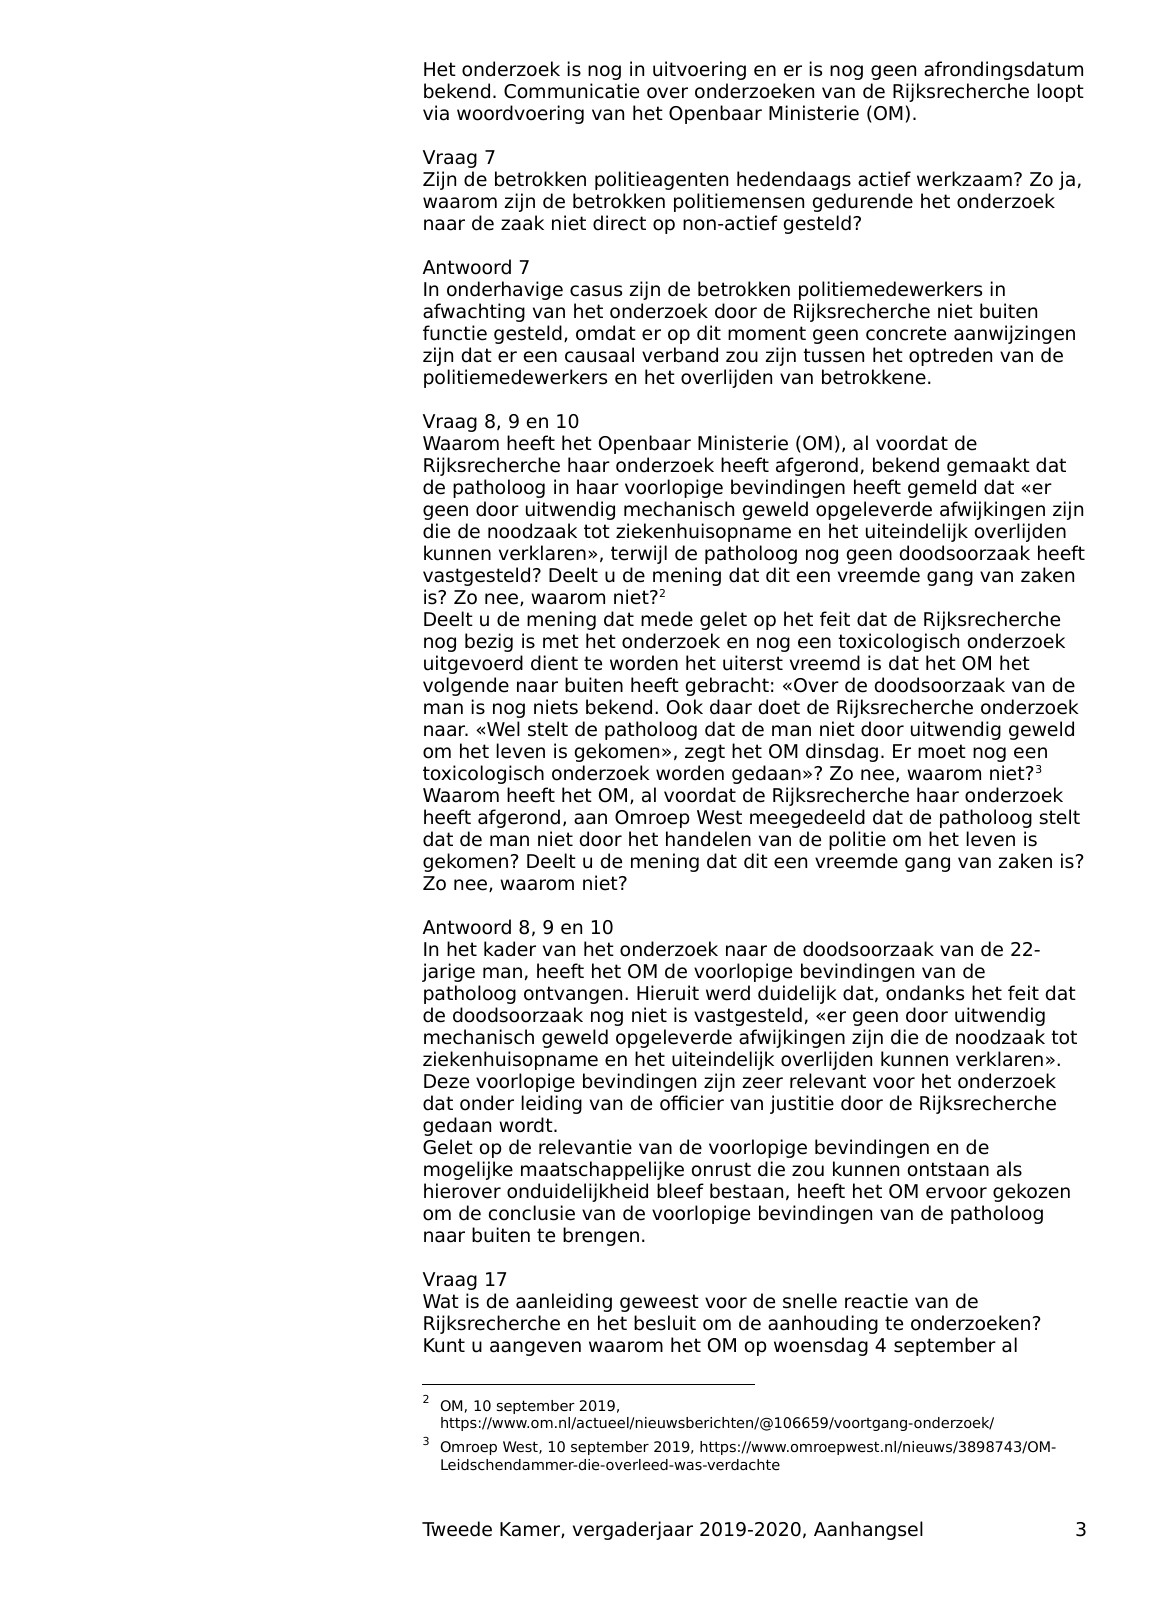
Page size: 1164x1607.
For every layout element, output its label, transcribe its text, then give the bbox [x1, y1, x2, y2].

text Het onderzoek is nog in uitvoering en er is nog geen afrondingsdatum bekend. Communicatie over onderzoeken van de Rijksrecherche loopt via woordvoering van het Openbaar Ministerie (OM). [422, 59, 1087, 125]
text Zijn de betrokken politieagenten hedendaags actief werkzaam? Zo ja, waarom zijn de betrokken politiemensen gedurende het onderzoek naar de zaak niet direct op non-actief gesteld? [422, 169, 1087, 235]
text Antwoord 8, 9 en 10 [422, 917, 1087, 939]
text Omroep West, 10 september 2019, https://www.omroepwest.nl/nieuws/3898743/OM-Leidschendammer-die-overleed-was-verdachte [422, 1435, 1087, 1474]
text Wat is de aanleiding geweest voor de snelle reactie van de Rijksrecherche en het besluit om de aanhouding te onderzoeken? Kunt u aangeven waarom het OM op woensdag 4 september al [422, 1291, 1087, 1357]
text Vraag 7 [422, 147, 1087, 169]
text Gelet op de relevantie van de voorlopige bevindingen en de mogelijke maatschappelijke onrust die zou kunnen ontstaan als hierover onduidelijkheid bleef bestaan, heeft het OM ervoor gekozen om de conclusie van de voorlopige bevindingen van de patholoog naar buiten te brengen. [422, 1137, 1087, 1247]
text Antwoord 7 [422, 257, 1087, 279]
text Waarom heeft het Openbaar Ministerie (OM), al voordat de Rijksrecherche haar onderzoek heeft afgerond, bekend gemaakt dat de patholoog in haar voorlopige bevindingen heeft gemeld dat «er geen door uitwendig mechanisch geweld opgeleverde afwijkingen zijn die de noodzaak tot ziekenhuisopname en het uiteindelijk overlijden kunnen verklaren», terwijl de patholoog nog geen doodsoorzaak heeft vastgesteld? Deelt u de mening dat dit een vreemde gang van zaken is? Zo nee, waarom niet? [422, 433, 1087, 609]
text Waarom heeft het OM, al voordat de Rijksrecherche haar onderzoek heeft afgerond, aan Omroep West meegedeeld dat de patholoog stelt dat de man niet door het handelen van de politie om het leven is gekomen? Deelt u de mening dat dit een vreemde gang van zaken is? Zo nee, waarom niet? [422, 785, 1087, 895]
text OM, 10 september 2019, https://www.om.nl/actueel/nieuwsberichten/@106659/voortgang-onderzoek/ [422, 1393, 1087, 1432]
text Vraag 17 [422, 1269, 1087, 1291]
text In het kader van het onderzoek naar de doodsoorzaak van de 22-jarige man, heeft het OM de voorlopige bevindingen van de patholoog ontvangen. Hieruit werd duidelijk dat, ondanks het feit dat de doodsoorzaak nog niet is vastgesteld, «er geen door uitwendig mechanisch geweld opgeleverde afwijkingen zijn die de noodzaak tot ziekenhuisopname en het uiteindelijk overlijden kunnen verklaren». Deze voorlopige bevindingen zijn zeer relevant voor het onderzoek dat onder leiding van de officier van justitie door de Rijksrecherche gedaan wordt. [422, 939, 1087, 1137]
text Deelt u de mening dat mede gelet op het feit dat de Rijksrecherche nog bezig is met het onderzoek en nog een toxicologisch onderzoek uitgevoerd dient te worden het uiterst vreemd is dat het OM het volgende naar buiten heeft gebracht: «Over de doodsoorzaak van de man is nog niets bekend. Ook daar doet de Rijksrecherche onderzoek naar. «Wel stelt de patholoog dat de man niet door uitwendig geweld om het leven is gekomen», zegt het OM dinsdag. Er moet nog een toxicologisch onderzoek worden gedaan»? Zo nee, waarom niet? [422, 609, 1087, 785]
text In onderhavige casus zijn de betrokken politiemedewerkers in afwachting van het onderzoek door de Rijksrecherche niet buiten functie gesteld, omdat er op dit moment geen concrete aanwijzingen zijn dat er een causaal verband zou zijn tussen het optreden van de politiemedewerkers en het overlijden van betrokkene. [422, 279, 1087, 389]
text Vraag 8, 9 en 10 [422, 411, 1087, 433]
